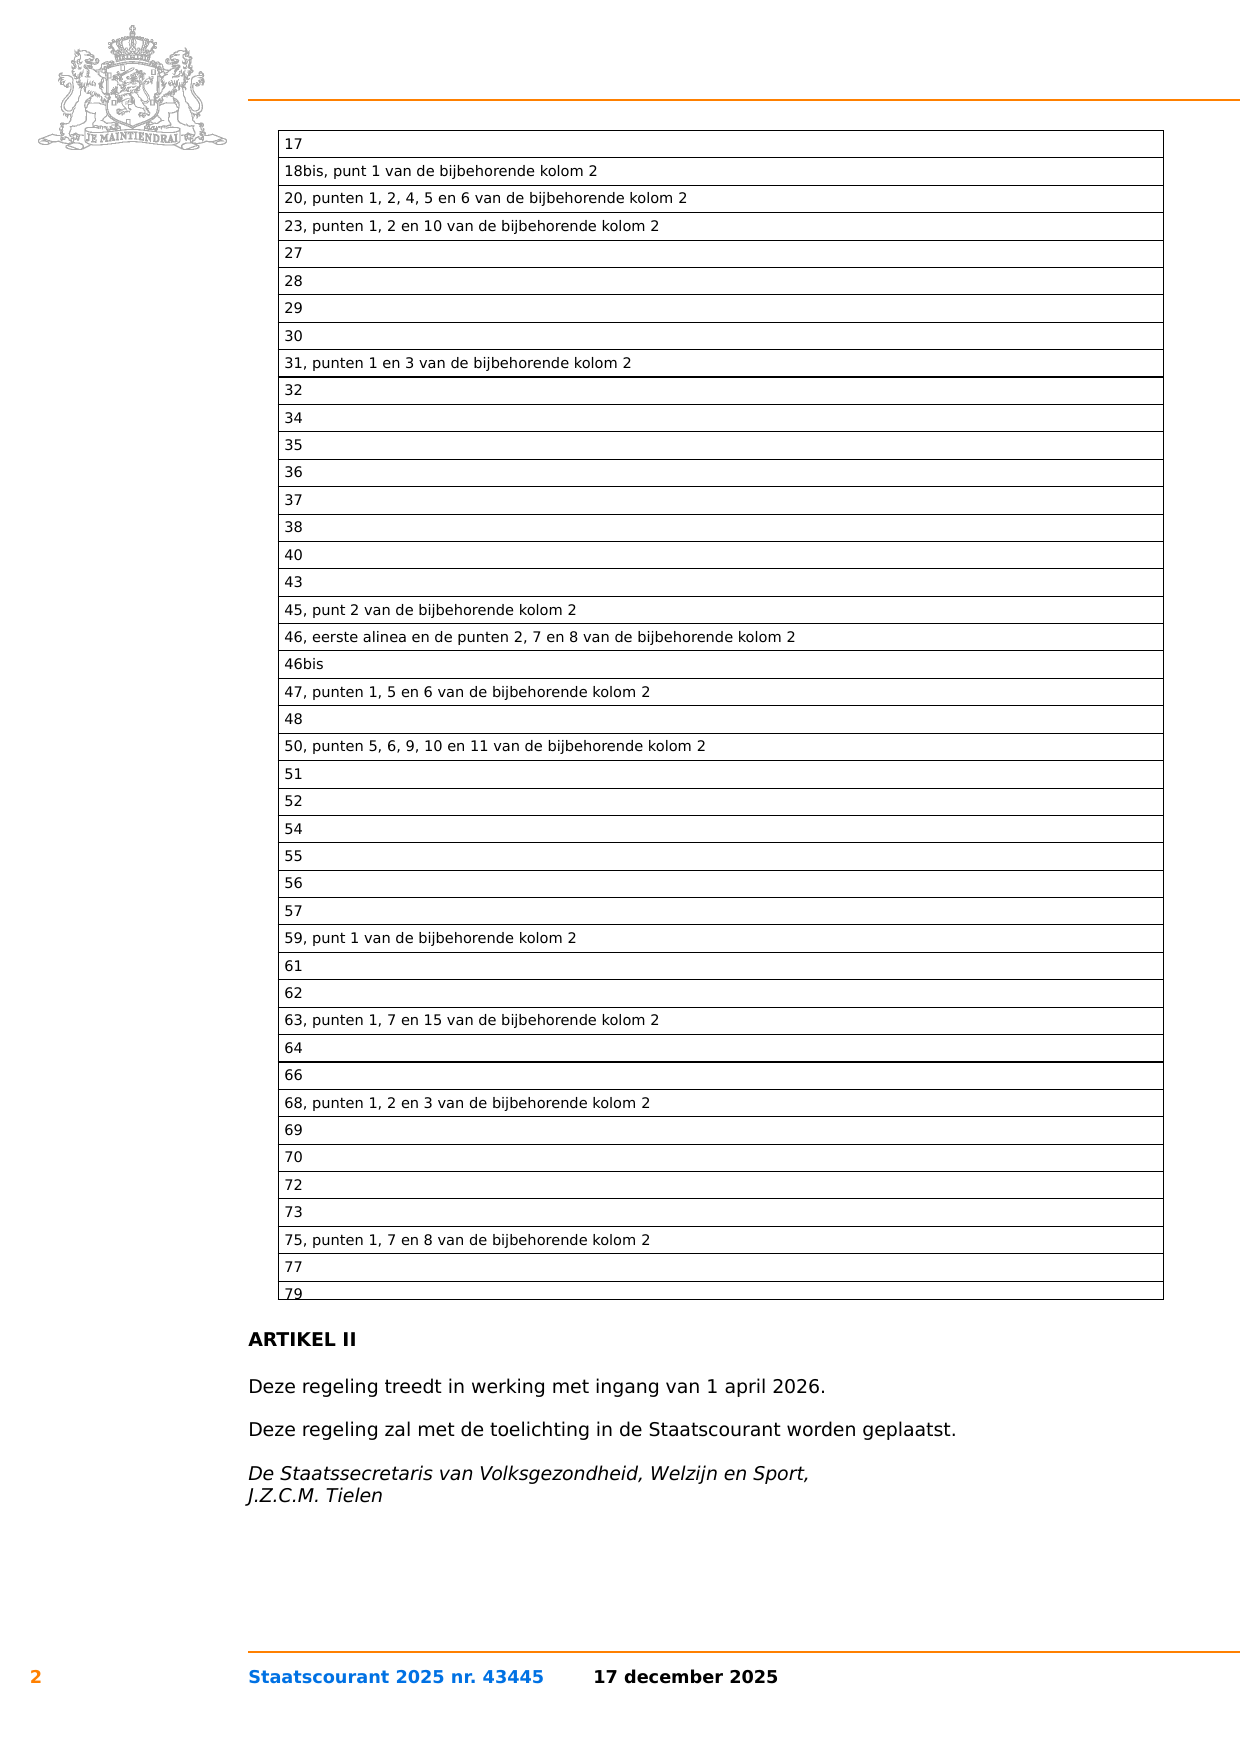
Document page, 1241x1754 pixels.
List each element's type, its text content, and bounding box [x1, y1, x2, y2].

table_cell 18bis, punt 1 van de bijbehorende kolom 2 [279, 158, 1163, 185]
table_cell 55 [279, 843, 1163, 869]
table_cell 17 [279, 131, 1163, 157]
table_cell 51 [279, 761, 1163, 787]
table_cell 28 [279, 268, 1163, 294]
table_cell 77 [279, 1254, 1163, 1281]
table_cell 62 [279, 980, 1163, 1007]
table_cell 29 [279, 295, 1163, 322]
text Deze regeling treedt in werking met ingang van 1 april 2026. [248, 1376, 1163, 1397]
table_cell 32 [279, 378, 1163, 404]
subtitle ARTIKEL II [248, 1328, 1163, 1351]
table_cell 35 [279, 432, 1163, 459]
table_cell 47, punten 1, 5 en 6 van de bijbehorende kolom 2 [279, 679, 1163, 705]
table_cell 79 [279, 1282, 1163, 1299]
table_cell 64 [279, 1035, 1163, 1061]
table_cell 40 [279, 542, 1163, 568]
table_cell 63, punten 1, 7 en 15 van de bijbehorende kolom 2 [279, 1008, 1163, 1034]
table_cell 20, punten 1, 2, 4, 5 en 6 van de bijbehorende kolom 2 [279, 186, 1163, 212]
table_cell 30 [279, 323, 1163, 349]
table_cell 31, punten 1 en 3 van de bijbehorende kolom 2 [279, 350, 1163, 376]
table_cell 69 [279, 1117, 1163, 1143]
table_cell 59, punt 1 van de bijbehorende kolom 2 [279, 925, 1163, 952]
table_cell 54 [279, 816, 1163, 842]
text Deze regeling zal met de toelichting in de Staatscourant worden geplaatst. [248, 1419, 1163, 1441]
table_cell 46bis [279, 651, 1163, 678]
table_cell 27 [279, 241, 1163, 267]
table_cell 75, punten 1, 7 en 8 van de bijbehorende kolom 2 [279, 1227, 1163, 1253]
table_cell 37 [279, 487, 1163, 513]
table_cell 38 [279, 515, 1163, 541]
table_cell 72 [279, 1172, 1163, 1198]
text De Staatssecretaris van Volksgezondheid, Welzijn en Sport, J.Z.C.M. Tielen [248, 1463, 1163, 1507]
table_cell 52 [279, 789, 1163, 815]
table_cell 46, eerste alinea en de punten 2, 7 en 8 van de bijbehorende kolom 2 [279, 624, 1163, 650]
table_cell 57 [279, 898, 1163, 924]
picture [38, 25, 227, 150]
table_cell 68, punten 1, 2 en 3 van de bijbehorende kolom 2 [279, 1090, 1163, 1116]
table_cell 34 [279, 405, 1163, 431]
table_cell 48 [279, 706, 1163, 733]
table_cell 73 [279, 1199, 1163, 1226]
table_cell 43 [279, 569, 1163, 596]
table_cell 56 [279, 871, 1163, 897]
table_cell 50, punten 5, 6, 9, 10 en 11 van de bijbehorende kolom 2 [279, 734, 1163, 760]
table_cell 36 [279, 460, 1163, 486]
table_cell 66 [279, 1063, 1163, 1089]
table_cell 23, punten 1, 2 en 10 van de bijbehorende kolom 2 [279, 213, 1163, 239]
table_cell 61 [279, 953, 1163, 979]
table_cell 45, punt 2 van de bijbehorende kolom 2 [279, 597, 1163, 623]
table_cell 70 [279, 1145, 1163, 1171]
